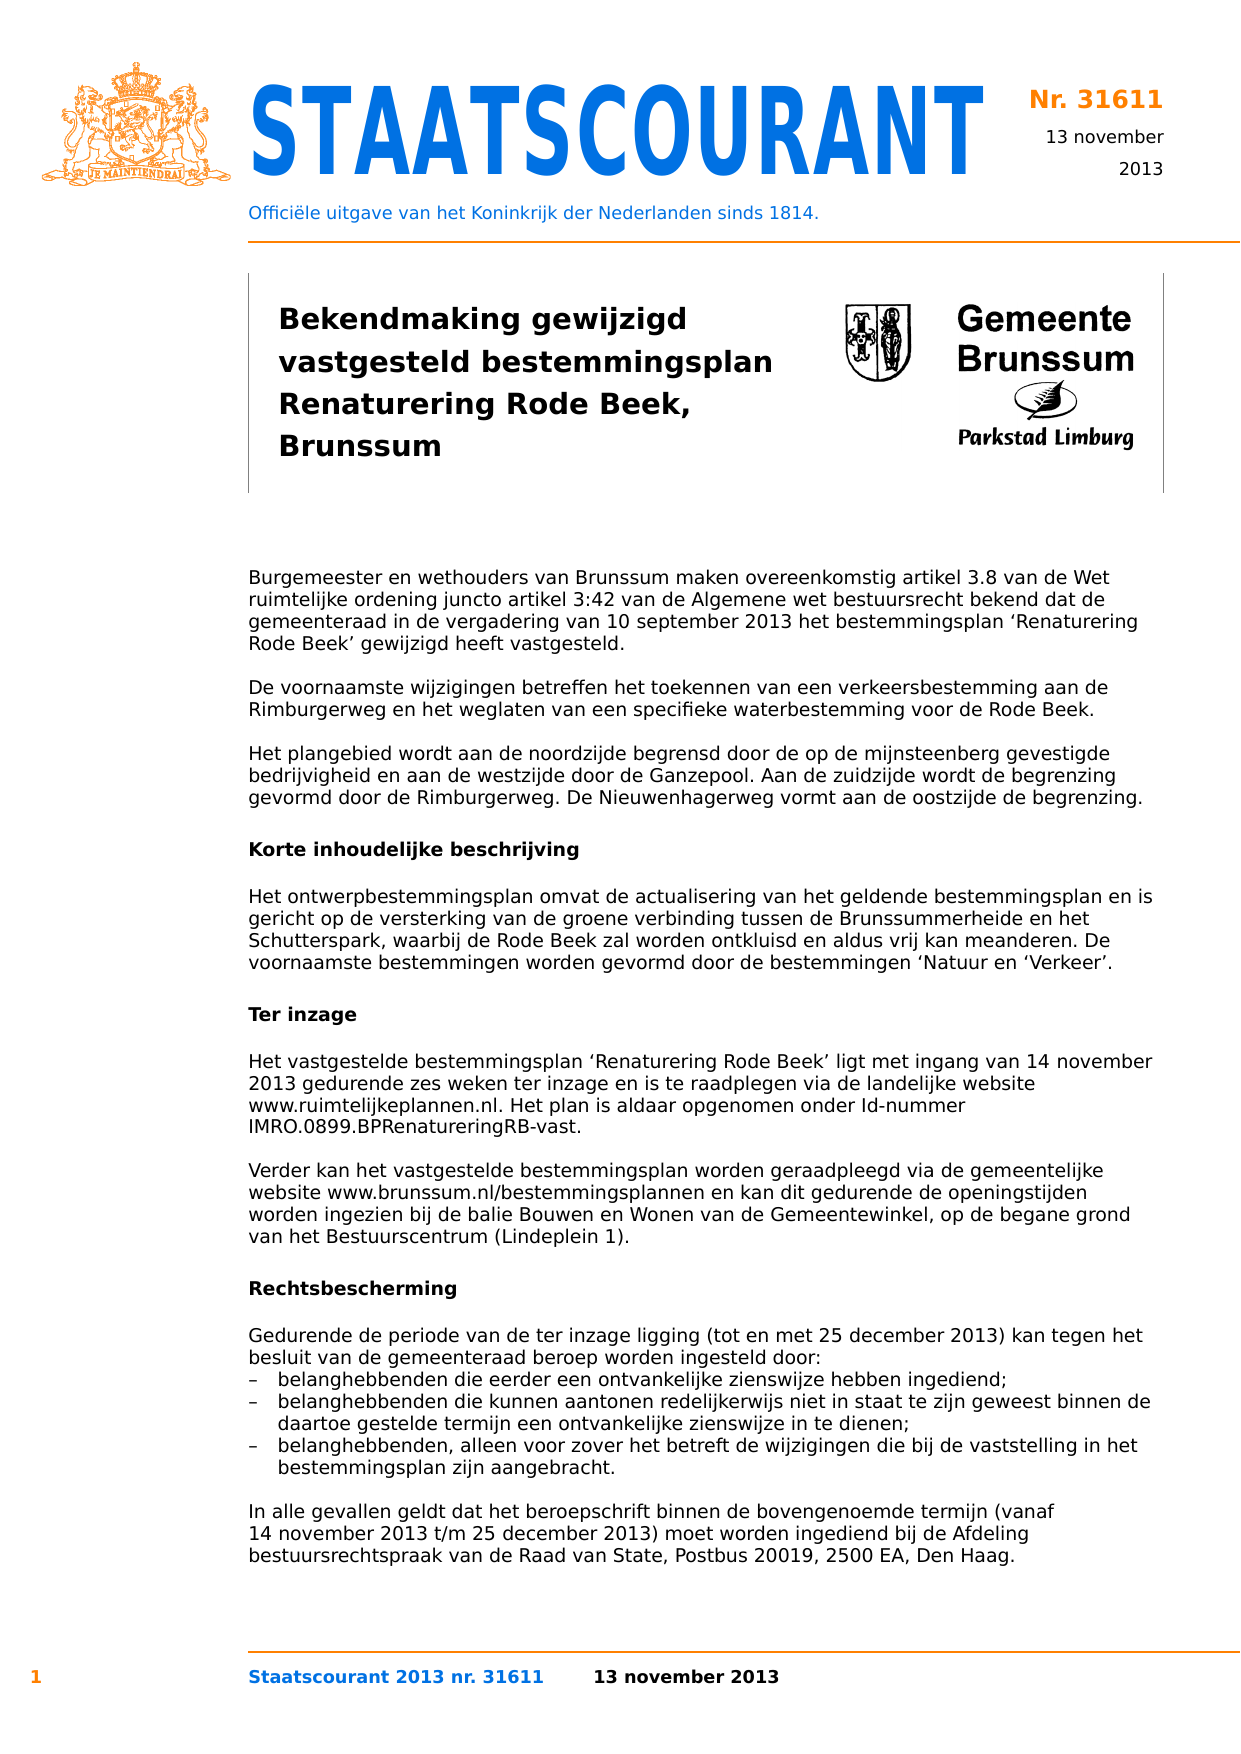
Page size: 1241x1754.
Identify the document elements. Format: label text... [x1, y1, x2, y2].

picture [41, 62, 231, 186]
text Burgemeester en wethouders van Brunssum maken overeenkomstig artikel 3.8 van de Wet ruimtelijke ordening juncto artikel 3:42 van de Algemene wet bestuursrecht bekend dat de gemeenteraad in de vergadering van 10 september 2013 het bestemmingsplan ‘Renaturering Rode Beek’ gewijzigd heeft vastgesteld. [248, 567, 1163, 655]
text – belanghebbenden, alleen voor zover het betreft de wijzigingen die bij de vaststelling in het bestemmingsplan zijn aangebracht. [248, 1435, 1163, 1479]
table_header [25, 62, 248, 241]
table_header Nr. 31611 [998, 62, 1240, 121]
text Gedurende de periode van de ter inzage ligging (tot en met 25 december 2013) kan tegen het besluit van de gemeenteraad beroep worden ingesteld door: [248, 1325, 1163, 1369]
text Het ontwerpbestemmingsplan omvat de actualisering van het geldende bestemmingsplan en is gericht op de versterking van de groene verbinding tussen de Brunssummerheide en het Schutterspark, waarbij de Rode Beek zal worden ontkluisd en aldus vrij kan meanderen. De voornaamste bestemmingen worden gevormd door de bestemmingen ‘Natuur en ‘Verkeer’. [248, 886, 1163, 973]
text – belanghebbenden die eerder een ontvankelijke zienswijze hebben ingediend; [248, 1369, 1163, 1391]
text Het vastgestelde bestemmingsplan ‘Renaturering Rode Beek’ ligt met ingang van 14 november 2013 gedurende zes weken ter inzage en is te raadplegen via de landelijke website www.ruimtelijkeplannen.nl. Het plan is aldaar opgenomen onder Id-nummer IMRO.0899.BPRenatureringRB-vast. [248, 1051, 1163, 1138]
subtitle Korte inhoudelijke beschrijving [248, 839, 1163, 861]
text – belanghebbenden die kunnen aantonen redelijkerwijs niet in staat te zijn geweest binnen de daartoe gestelde termijn een ontvankelijke zienswijze in te dienen; [248, 1391, 1163, 1435]
text Het plangebied wordt aan de noordzijde begrensd door de op de mijnsteenberg gevestigde bedrijvigheid en aan de westzijde door de Ganzepool. Aan de zuidzijde wordt de begrenzing gevormd door de Rimburgerweg. De Nieuwenhagerweg vormt aan de oostzijde de begrenzing. [248, 743, 1163, 809]
table_cell 2013 [998, 153, 1240, 203]
subtitle Bekendmaking gewijzigd vastgesteld bestemmingsplan Renaturering Rode Beek, Brunssum [249, 273, 1163, 493]
picture [844, 302, 1134, 451]
table_cell Officiële uitgave van het Koninkrijk der Nederlanden sinds 1814. [248, 203, 1240, 241]
table_cell 13 november [998, 121, 1240, 153]
table_header STAATSCOURANT [248, 62, 998, 203]
text De voornaamste wijzigingen betreffen het toekennen van een verkeersbestemming aan de Rimburgerweg en het weglaten van een specifieke waterbestemming voor de Rode Beek. [248, 677, 1163, 721]
subtitle Ter inzage [248, 1003, 1163, 1026]
text Verder kan het vastgestelde bestemmingsplan worden geraadpleegd via de gemeentelijke website www.brunssum.nl/bestemmingsplannen en kan dit gedurende de openingstijden worden ingezien bij de balie Bouwen en Wonen van de Gemeentewinkel, op de begane grond van het Bestuurscentrum (Lindeplein 1). [248, 1160, 1163, 1248]
subtitle Rechtsbescherming [248, 1278, 1163, 1300]
text In alle gevallen geldt dat het beroepschrift binnen de bovengenoemde termijn (vanaf 14 november 2013 t/m 25 december 2013) moet worden ingediend bij de Afdeling bestuursrechtspraak van de Raad van State, Postbus 20019, 2500 EA, Den Haag. [248, 1501, 1163, 1567]
